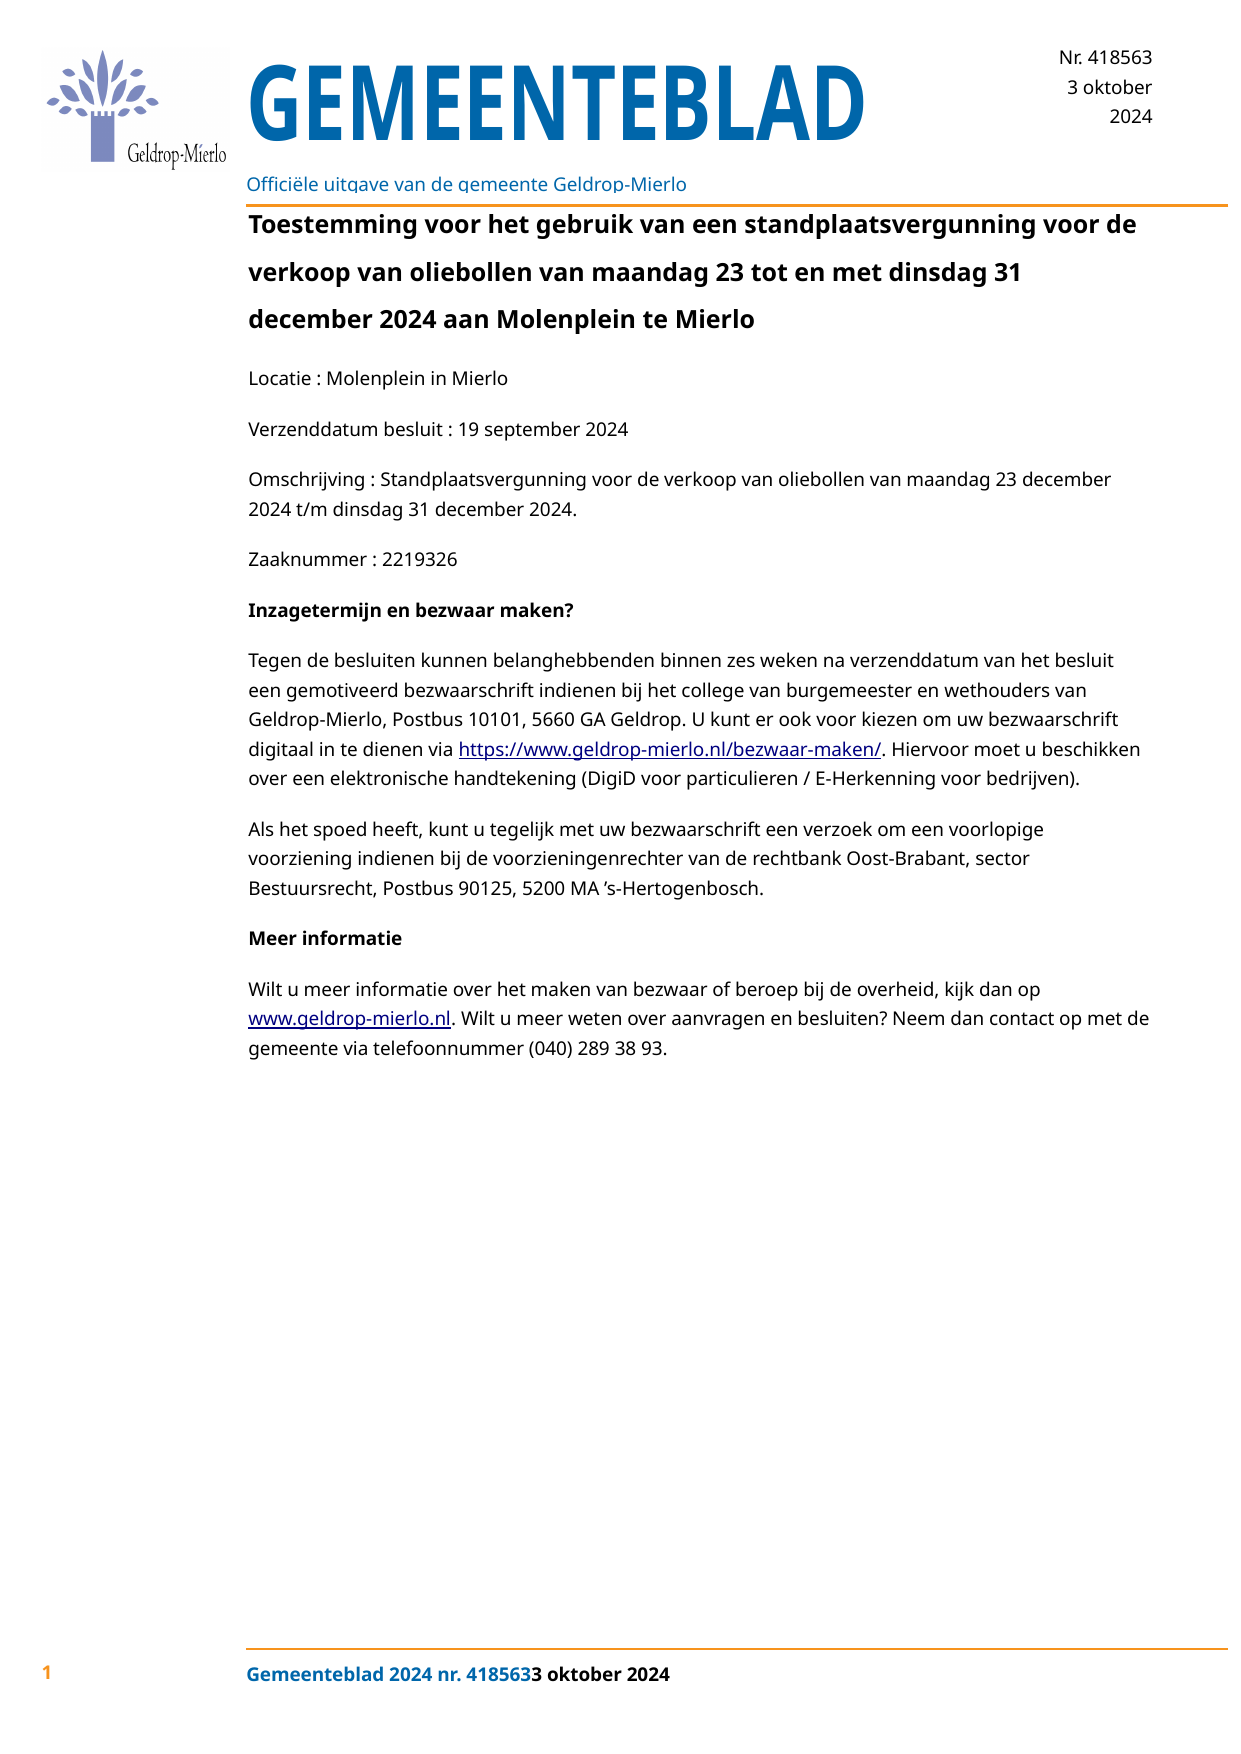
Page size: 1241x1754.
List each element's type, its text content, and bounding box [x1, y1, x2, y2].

text Als het spoed heeft, kunt u tegelijk met uw bezwaarschrift een verzoek om een voorlopige voorziening indienen bij de voorzieningenrechter van de rechtbank Oost-Brabant, sector Bestuursrecht, Postbus 90125, 5200 MA ’s-Hertogenbosch. [248, 816, 1152, 901]
text Wilt u meer informatie over het maken van bezwaar of beroep bij de overheid, kijk dan op www.geldrop-mierlo.nl. Wilt u meer weten over aanvragen en besluiten? Neem dan contact op met de gemeente via telefoonnummer (040) 289 38 93. [248, 976, 1152, 1061]
text Omschrijving : Standplaatsvergunning voor de verkoop van oliebollen van maandag 23 december 2024 t/m dinsdag 31 december 2024. [248, 466, 1152, 522]
text Zaaknummer : 2219326 [248, 546, 1152, 572]
text Verzenddatum besluit : 19 september 2024 [248, 416, 1152, 442]
text Inzagetermijn en bezwaar maken? [248, 597, 1152, 622]
text Toestemming voor het gebruik van een standplaatsvergunning voor de verkoop van oliebollen van maandag 23 tot en met dinsdag 31 december 2024 aan Molenplein te Mierlo [248, 207, 1152, 336]
text Locatie : Molenplein in Mierlo [248, 366, 1152, 391]
text Meer informatie [248, 926, 1152, 951]
picture [41, 47, 231, 172]
text Tegen de besluiten kunnen belanghebbenden binnen zes weken na verzenddatum van het besluit een gemotiveerd bezwaarschrift indienen bij het college van burgemeester en wethouders van Geldrop-Mierlo, Postbus 10101, 5660 GA Geldrop. U kunt er ook voor kiezen om uw bezwaarschrift digitaal in te dienen via https://www.geldrop-mierlo.nl/bezwaar-maken/. Hiervoor moet u beschikken over een elektronische handtekening (DigiD voor particulieren / E-Herkenning voor bedrijven). [248, 647, 1152, 791]
